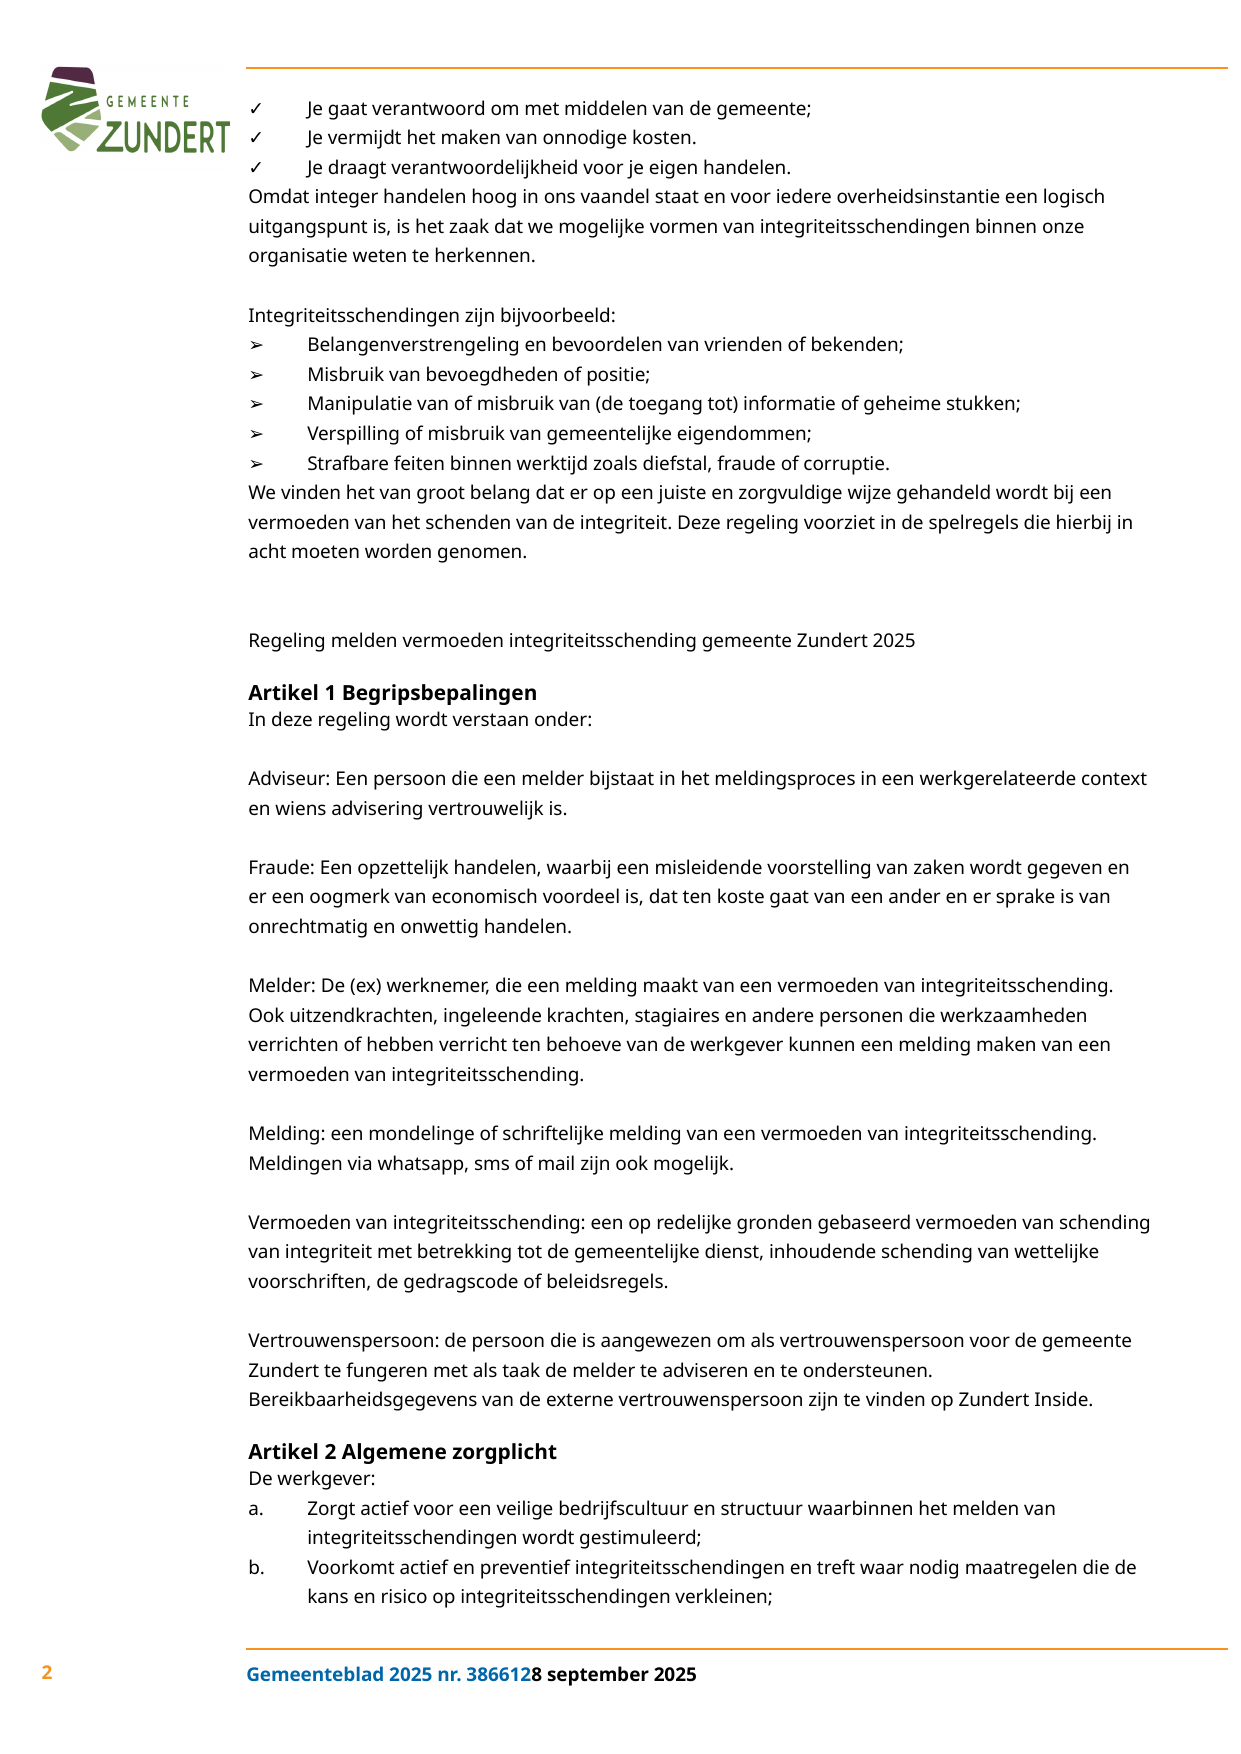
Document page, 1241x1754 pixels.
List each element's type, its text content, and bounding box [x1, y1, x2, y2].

list Je vermijdt het maken van onnodige kosten. [248, 124, 1152, 150]
list Strafbare feiten binnen werktijd zoals diefstal, fraude of corruptie. [248, 450, 1152, 476]
list Belangenverstrengeling en bevoordelen van vrienden of bekenden; [248, 331, 1152, 357]
text Fraude: Een opzettelijk handelen, waarbij een misleidende voorstelling van zaken wordt gegeven en er een oogmerk van economisch voordeel is, dat ten koste gaat van een ander en er sprake is van onrechtmatig en onwettig handelen. [248, 854, 1152, 939]
list Manipulatie van of misbruik van (de toegang tot) informatie of geheime stukken; [248, 391, 1152, 416]
text Omdat integer handelen hoog in ons vaandel staat en voor iedere overheidsinstantie een logisch uitgangspunt is, is het zaak dat we mogelijke vormen van integriteitsschendingen binnen onze organisatie weten te herkennen. [248, 183, 1152, 268]
list Misbruik van bevoegdheden of positie; [248, 361, 1152, 387]
text De werkgever: [248, 1465, 1152, 1491]
text Melder: De (ex) werknemer, die een melding maakt van een vermoeden van integriteitsschending. Ook uitzendkrachten, ingeleende krachten, stagiaires en andere personen die werkzaamheden verrichten of hebben verricht ten behoeve van de werkgever kunnen een melding maken van een vermoeden van integriteitsschending. [248, 972, 1152, 1087]
text Adviseur: Een persoon die een melder bijstaat in het meldingsproces in een werkgerelateerde context en wiens advisering vertrouwelijk is. [248, 765, 1152, 821]
list Voorkomt actief en preventief integriteitsschendingen en treft waar nodig maatregelen die de kans en risico op integriteitsschendingen verkleinen; [248, 1554, 1152, 1609]
text Regeling melden vermoeden integriteitsschending gemeente Zundert 2025 [248, 627, 1152, 653]
text Melding: een mondelinge of schriftelijke melding van een vermoeden van integriteitsschending. Meldingen via whatsapp, sms of mail zijn ook mogelijk. [248, 1120, 1152, 1176]
text Vertrouwenspersoon: de persoon die is aangewezen om als vertrouwenspersoon voor de gemeente Zundert te fungeren met als taak de melder te adviseren en te ondersteunen. Bereikbaarheidsgegevens van de externe vertrouwenspersoon zijn te vinden op Zundert Inside. [248, 1327, 1152, 1412]
text Integriteitsschendingen zijn bijvoorbeeld: [248, 302, 1152, 328]
text Artikel 2 Algemene zorgplicht [248, 1437, 1152, 1465]
text Vermoeden van integriteitsschending: een op redelijke gronden gebaseerd vermoeden van schending van integriteit met betrekking tot de gemeentelijke dienst, inhoudende schending van wettelijke voorschriften, de gedragscode of beleidsregels. [248, 1209, 1152, 1294]
text Artikel 1 Begripsbepalingen [248, 678, 1152, 706]
list Verspilling of misbruik van gemeentelijke eigendommen; [248, 420, 1152, 446]
list Zorgt actief voor een veilige bedrijfscultuur en structuur waarbinnen het melden van integriteitsschendingen wordt gestimuleerd; [248, 1495, 1152, 1550]
text In deze regeling wordt verstaan onder: [248, 706, 1152, 732]
list Je gaat verantwoord om met middelen van de gemeente; [248, 95, 1152, 121]
text We vinden het van groot belang dat er op een juiste en zorgvuldige wijze gehandeld wordt bij een vermoeden van het schenden van de integriteit. Deze regeling voorziet in de spelregels die hierbij in acht moeten worden genomen. [248, 479, 1152, 564]
list Je draagt verantwoordelijkheid voor je eigen handelen. [248, 154, 1152, 180]
picture [41, 47, 231, 172]
